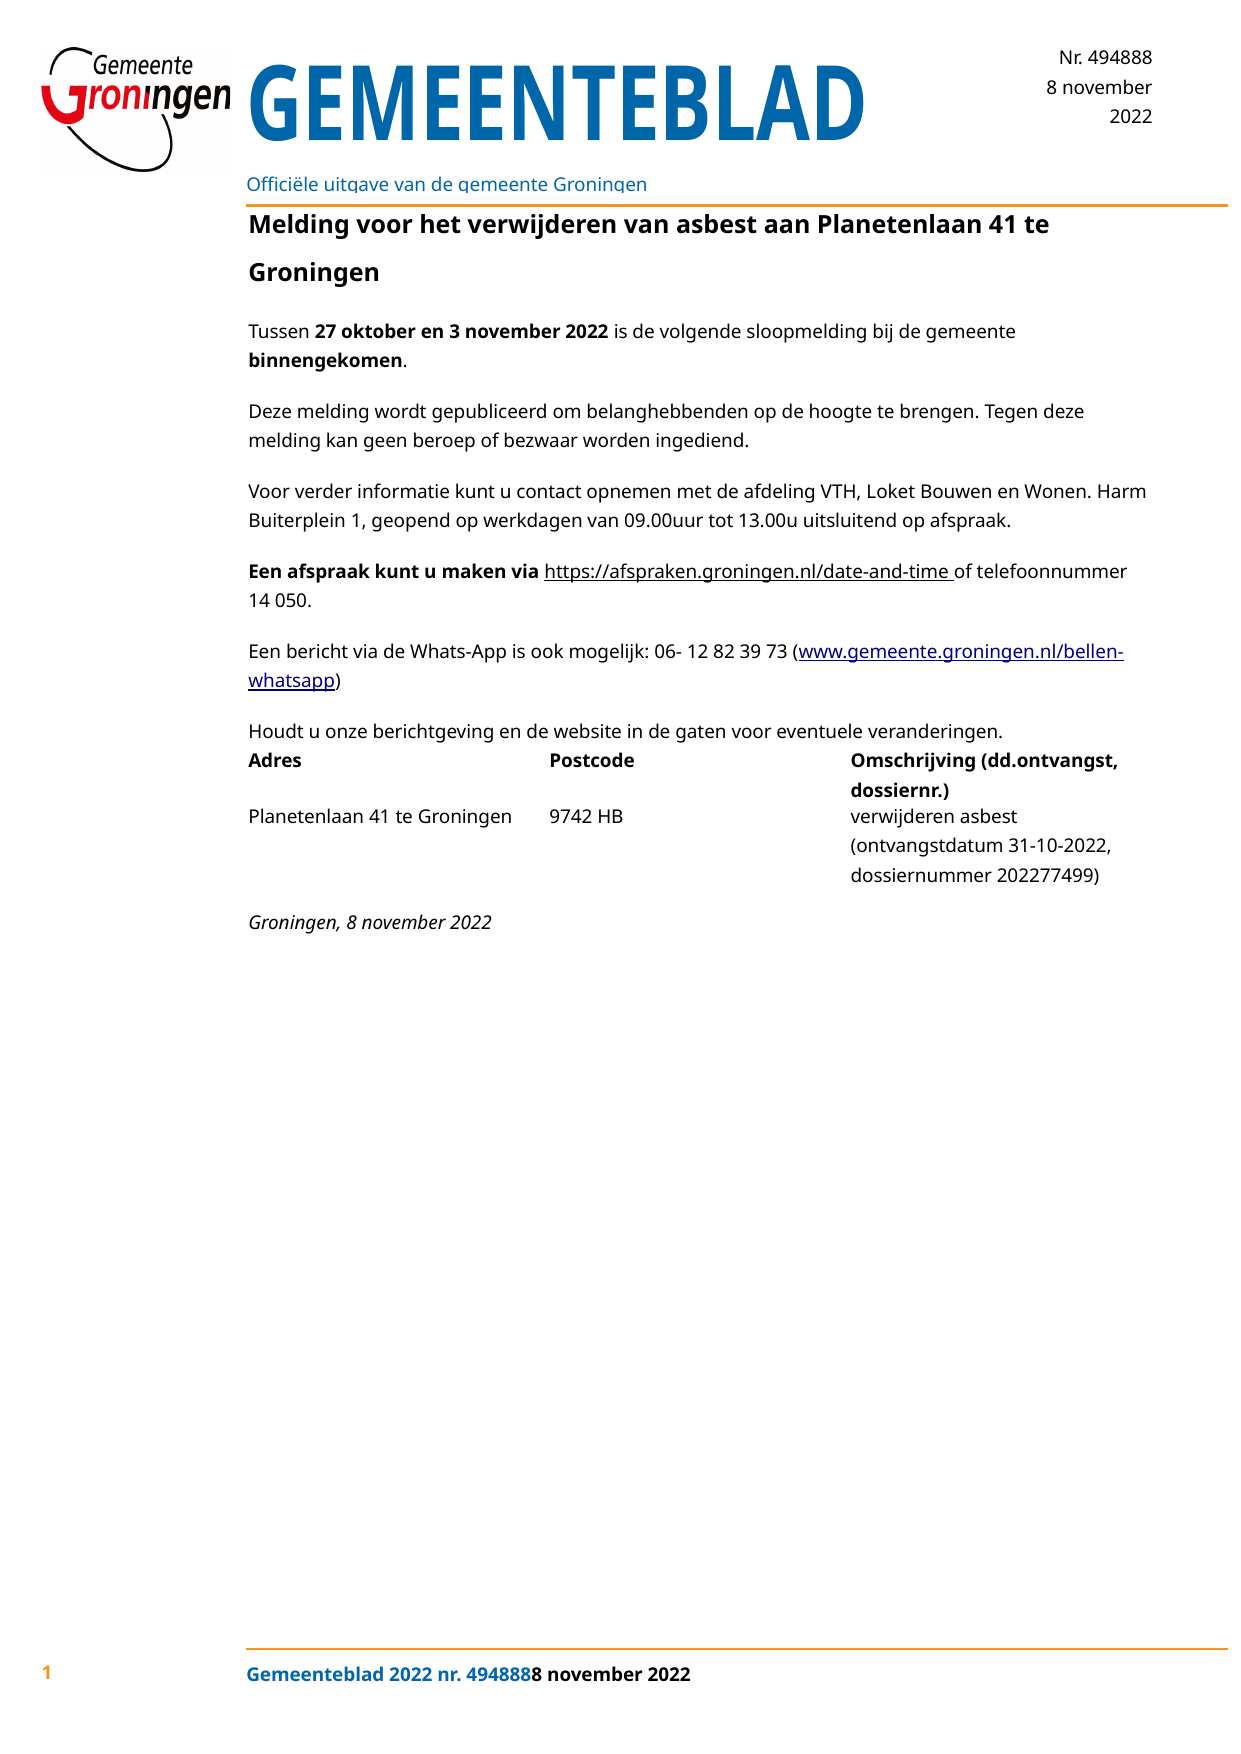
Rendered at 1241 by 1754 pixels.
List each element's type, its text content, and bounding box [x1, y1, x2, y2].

text Een afspraak kunt u maken via https://afspraken.groningen.nl/date-and-time of telefoonnummer 14 050. [248, 558, 1152, 613]
text Tussen 27 oktober en 3 november 2022 is de volgende sloopmelding bij de gemeente binnengekomen. [248, 318, 1152, 373]
table_cell verwijderen asbest (ontvangstdatum 31-10-2022, dossiernummer 202277499) [850, 803, 1152, 888]
picture [41, 47, 231, 172]
table_header Omschrijving (dd.ontvangst, dossiernr.) [850, 748, 1152, 803]
text Houdt u onze berichtgeving en de website in de gaten voor eventuele veranderingen. [248, 718, 1152, 744]
text Een bericht via de Whats-App is ook mogelijk: 06- 12 82 39 73 (www.gemeente.groningen.nl/bellen-whatsapp) [248, 638, 1152, 693]
table_cell 9742 HB [549, 803, 850, 888]
text Melding voor het verwijderen van asbest aan Planetenlaan 41 te Groningen [248, 207, 1152, 288]
table_header Adres [248, 748, 549, 803]
text Groningen, 8 november 2022 [248, 909, 1152, 935]
table_header Postcode [549, 748, 850, 803]
text Voor verder informatie kunt u contact opnemen met de afdeling VTH, Loket Bouwen en Wonen. Harm Buiterplein 1, geopend op werkdagen van 09.00uur tot 13.00u uitsluitend op afspraak. [248, 478, 1152, 533]
text Deze melding wordt gepubliceerd om belanghebbenden op de hoogte te brengen. Tegen deze melding kan geen beroep of bezwaar worden ingediend. [248, 398, 1152, 453]
table_cell Planetenlaan 41 te Groningen [248, 803, 549, 888]
